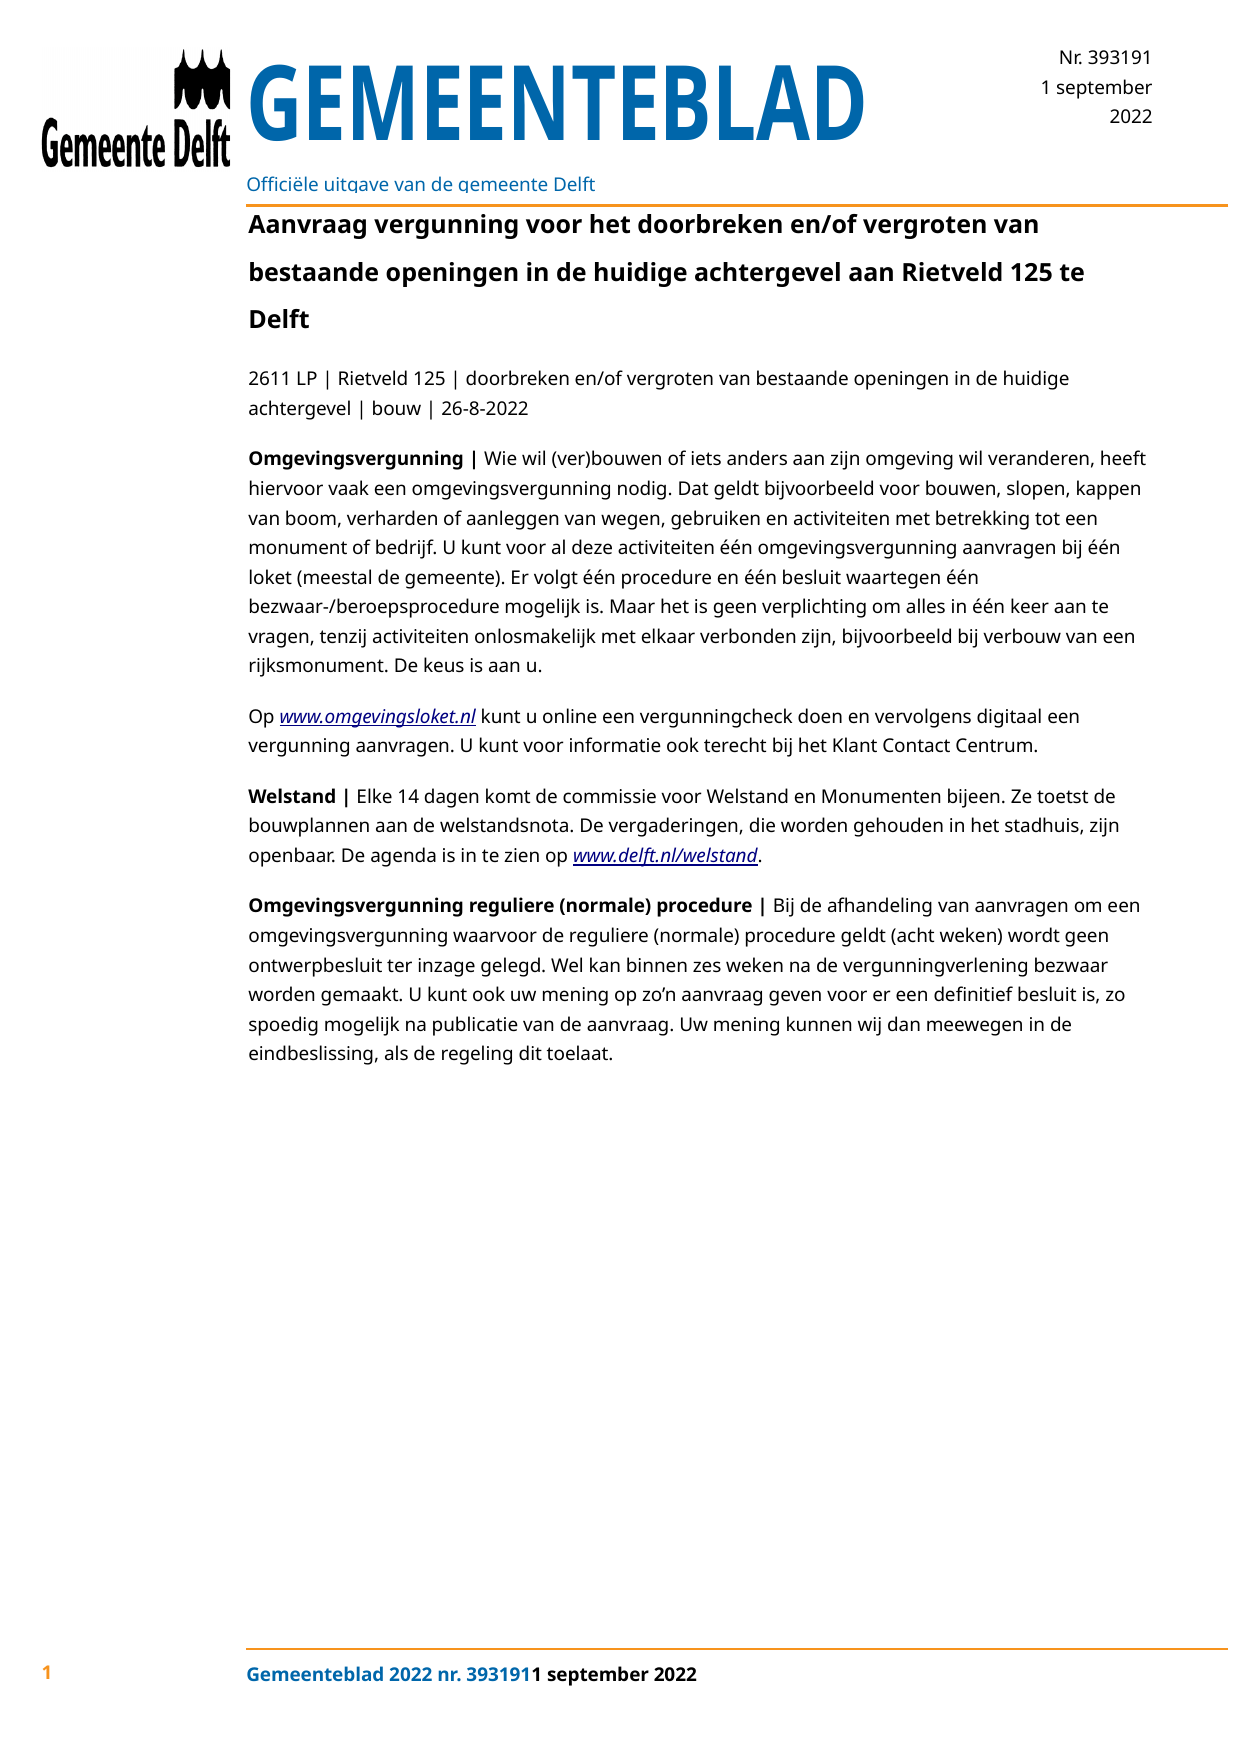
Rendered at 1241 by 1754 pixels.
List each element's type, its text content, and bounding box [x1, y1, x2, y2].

text Omgevingsvergunning | Wie wil (ver)bouwen of iets anders aan zijn omgeving wil veranderen, heeft hiervoor vaak een omgevingsvergunning nodig. Dat geldt bijvoorbeeld voor bouwen, slopen, kappen van boom, verharden of aanleggen van wegen, gebruiken en activiteiten met betrekking tot een monument of bedrijf. U kunt voor al deze activiteiten één omgevingsvergunning aanvragen bij één loket (meestal de gemeente). Er volgt één procedure en één besluit waartegen één bezwaar-/beroepsprocedure mogelijk is. Maar het is geen verplichting om alles in één keer aan te vragen, tenzij activiteiten onlosmakelijk met elkaar verbonden zijn, bijvoorbeeld bij verbouw van een rijksmonument. De keus is aan u. [248, 446, 1152, 678]
text Aanvraag vergunning voor het doorbreken en/of vergroten van bestaande openingen in de huidige achtergevel aan Rietveld 125 te Delft [248, 207, 1152, 336]
text Op www.omgevingsloket.nl kunt u online een vergunningcheck doen en vervolgens digitaal een vergunning aanvragen. U kunt voor informatie ook terecht bij het Klant Contact Centrum. [248, 703, 1152, 758]
text 2611 LP | Rietveld 125 | doorbreken en/of vergroten van bestaande openingen in de huidige achtergevel | bouw | 26-8-2022 [248, 366, 1152, 421]
picture [41, 47, 231, 172]
text Omgevingsvergunning reguliere (normale) procedure | Bij de afhandeling van aanvragen om een omgevingsvergunning waarvoor de reguliere (normale) procedure geldt (acht weken) wordt geen ontwerpbesluit ter inzage gelegd. Wel kan binnen zes weken na de vergunningverlening bezwaar worden gemaakt. U kunt ook uw mening op zo’n aanvraag geven voor er een definitief besluit is, zo spoedig mogelijk na publicatie van de aanvraag. Uw mening kunnen wij dan meewegen in de eindbeslissing, als de regeling dit toelaat. [248, 893, 1152, 1066]
text Welstand | Elke 14 dagen komt de commissie voor Welstand en Monumenten bijeen. Ze toetst de bouwplannen aan de welstandsnota. De vergaderingen, die worden gehouden in het stadhuis, zijn openbaar. De agenda is in te zien op www.delft.nl/welstand. [248, 783, 1152, 868]
